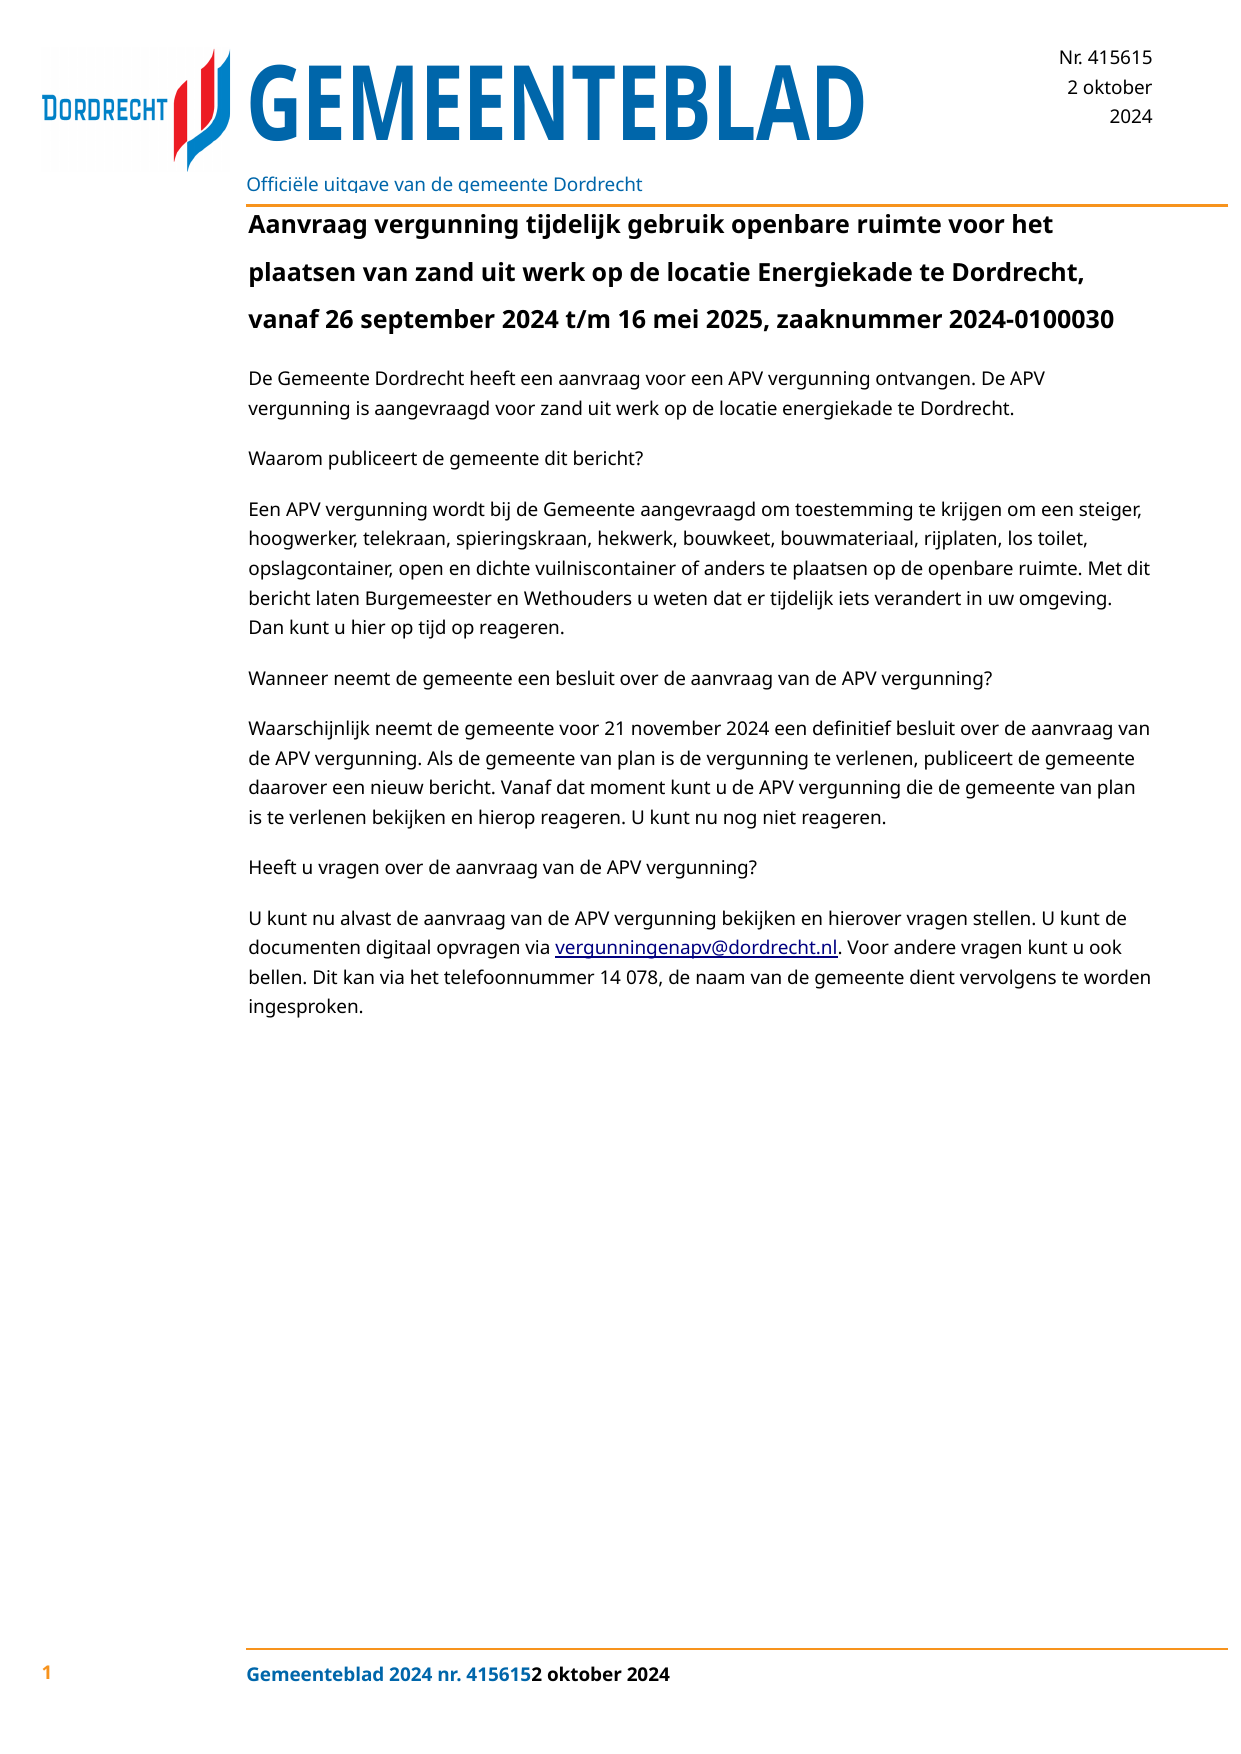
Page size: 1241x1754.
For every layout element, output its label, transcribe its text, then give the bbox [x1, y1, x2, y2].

text Waarschijnlijk neemt de gemeente voor 21 november 2024 een definitief besluit over de aanvraag van de APV vergunning. Als de gemeente van plan is de vergunning te verlenen, publiceert de gemeente daarover een nieuw bericht. Vanaf dat moment kunt u de APV vergunning die de gemeente van plan is te verlenen bekijken en hierop reageren. U kunt nu nog niet reageren. [248, 715, 1152, 829]
text De Gemeente Dordrecht heeft een aanvraag voor een APV vergunning ontvangen. De APV vergunning is aangevraagd voor zand uit werk op de locatie energiekade te Dordrecht. [248, 366, 1152, 421]
text Wanneer neemt de gemeente een besluit over de aanvraag van de APV vergunning? [248, 665, 1152, 690]
text Een APV vergunning wordt bij de Gemeente aangevraagd om toestemming te krijgen om een steiger, hoogwerker, telekraan, spieringskraan, hekwerk, bouwkeet, bouwmateriaal, rijplaten, los toilet, opslagcontainer, open en dichte vuilniscontainer of anders te plaatsen op de openbare ruimte. Met dit bericht laten Burgemeester en Wethouders u weten dat er tijdelijk iets verandert in uw omgeving. Dan kunt u hier op tijd op reageren. [248, 496, 1152, 640]
picture [41, 47, 231, 172]
text Waarom publiceert de gemeente dit bericht? [248, 446, 1152, 471]
text U kunt nu alvast de aanvraag van de APV vergunning bekijken en hierover vragen stellen. U kunt de documenten digitaal opvragen via vergunningenapv@dordrecht.nl. Voor andere vragen kunt u ook bellen. Dit kan via het telefoonnummer 14 078, de naam van de gemeente dient vervolgens te worden ingesproken. [248, 905, 1152, 1019]
text Heeft u vragen over de aanvraag van de APV vergunning? [248, 854, 1152, 880]
text Aanvraag vergunning tijdelijk gebruik openbare ruimte voor het plaatsen van zand uit werk op de locatie Energiekade te Dordrecht, vanaf 26 september 2024 t/m 16 mei 2025, zaaknummer 2024-0100030 [248, 207, 1152, 336]
